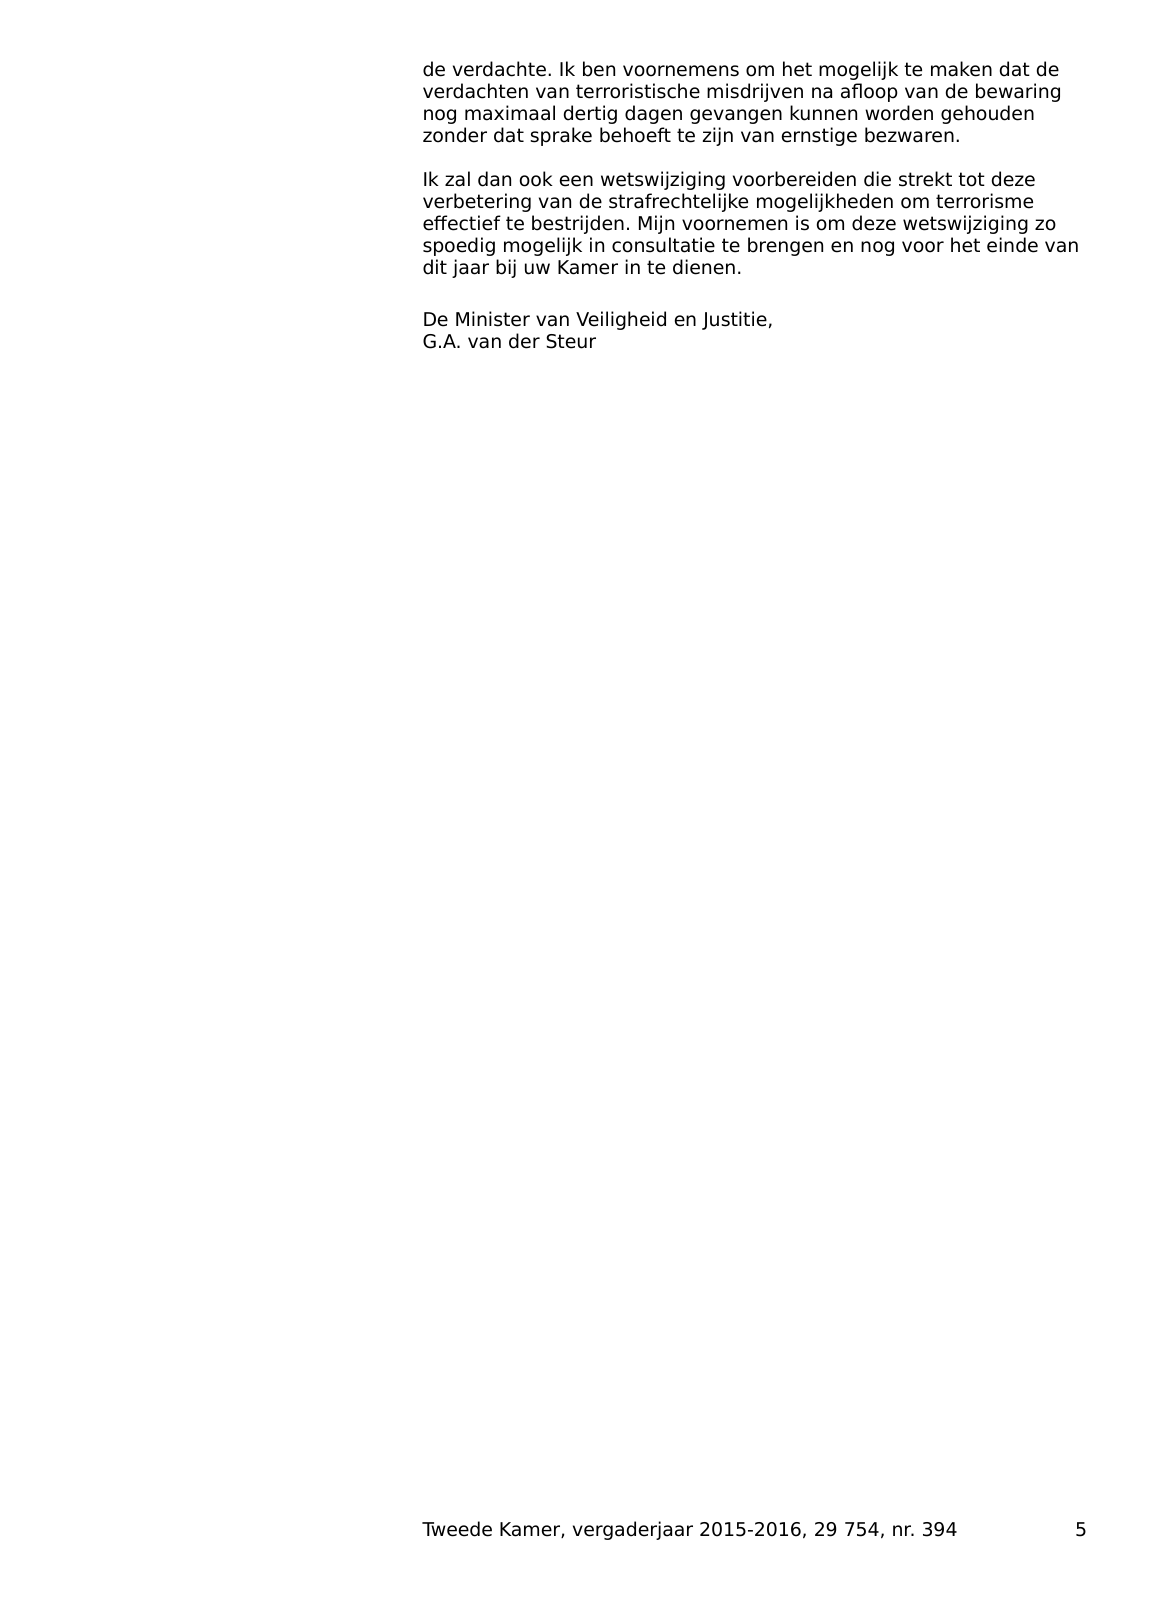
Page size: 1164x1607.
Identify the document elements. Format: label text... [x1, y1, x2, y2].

text De Minister van Veiligheid en Justitie, G.A. van der Steur [422, 309, 1087, 353]
text Ik zal dan ook een wetswijziging voorbereiden die strekt tot deze verbetering van de strafrechtelijke mogelijkheden om terrorisme effectief te bestrijden. Mijn voornemen is om deze wetswijziging zo spoedig mogelijk in consultatie te brengen en nog voor het einde van dit jaar bij uw Kamer in te dienen. [422, 169, 1087, 279]
text de verdachte. Ik ben voornemens om het mogelijk te maken dat de verdachten van terroristische misdrijven na afloop van de bewaring nog maximaal dertig dagen gevangen kunnen worden gehouden zonder dat sprake behoeft te zijn van ernstige bezwaren. [422, 59, 1087, 147]
